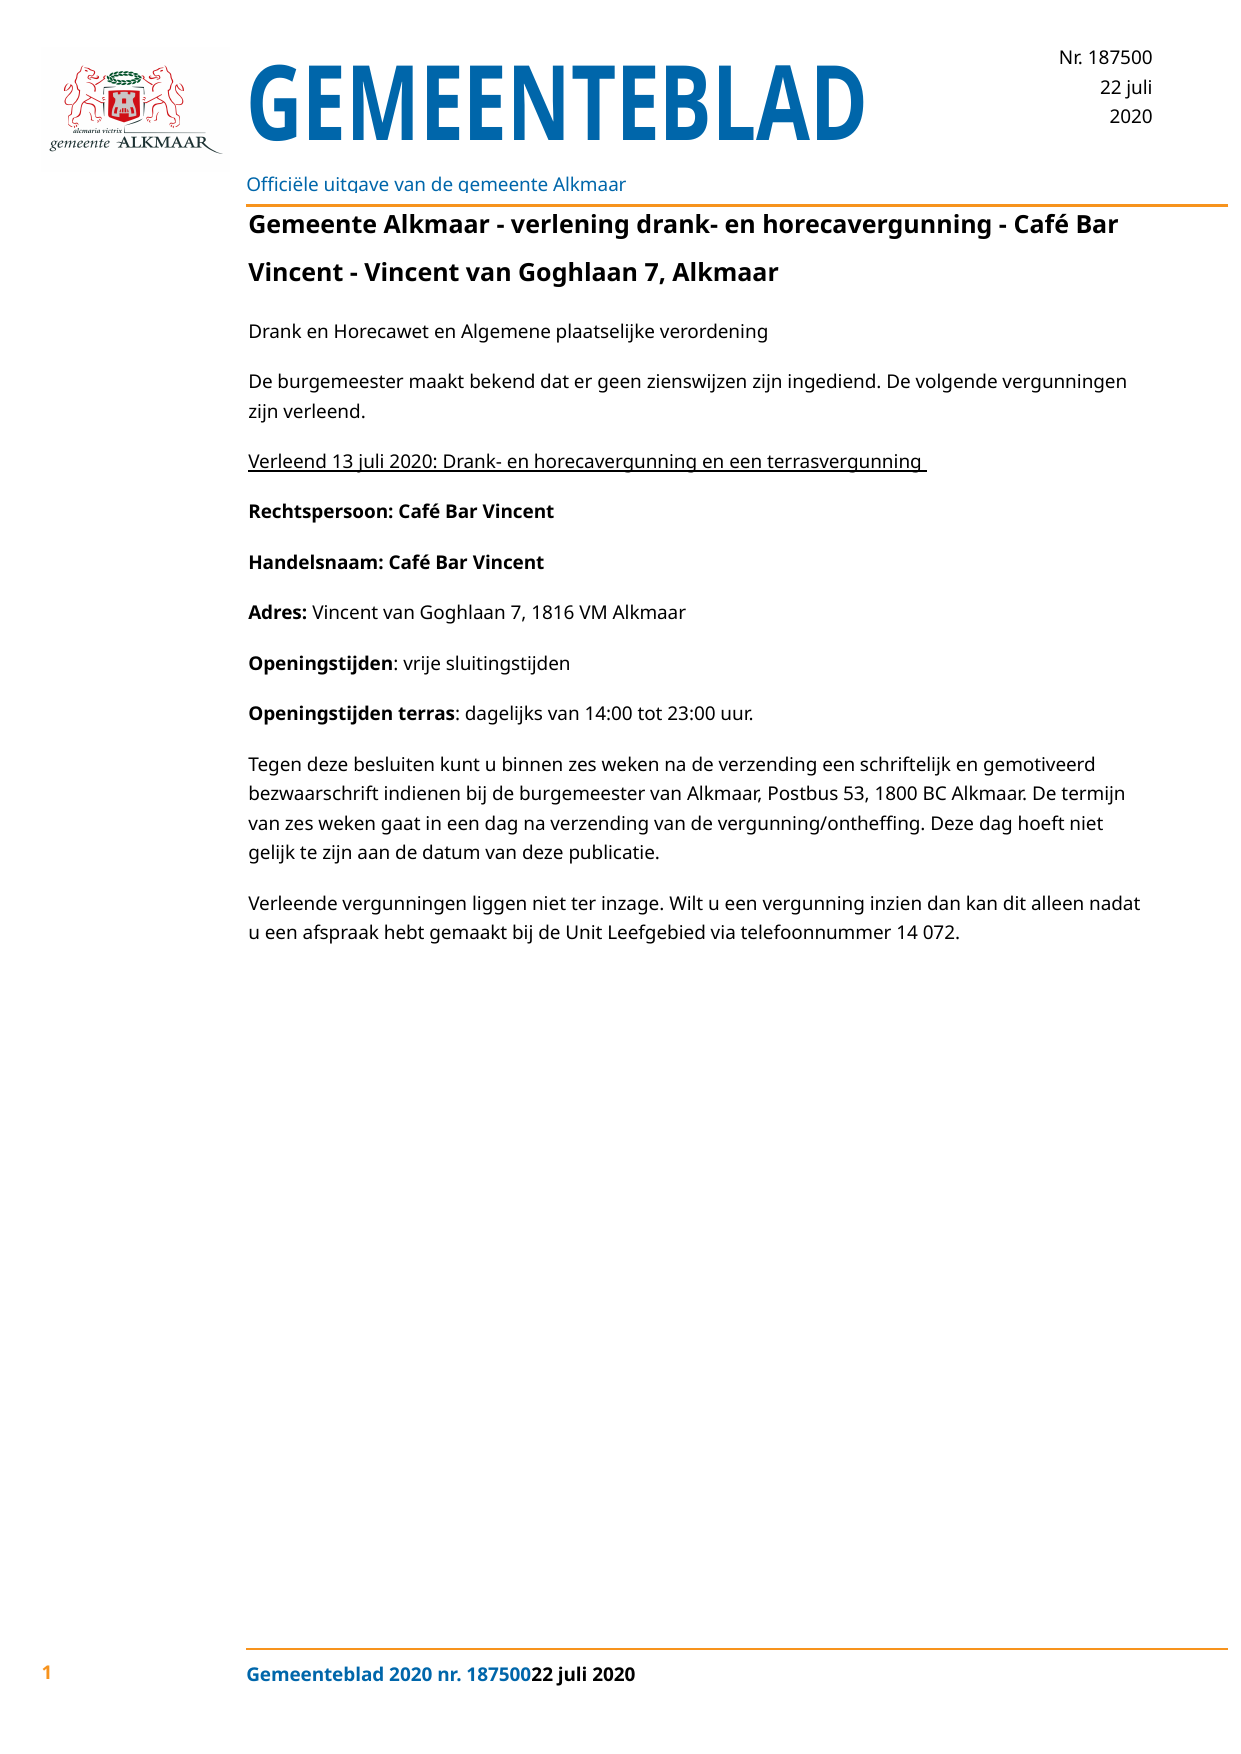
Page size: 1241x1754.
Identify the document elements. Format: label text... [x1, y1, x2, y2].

picture [41, 47, 231, 172]
text Drank en Horecawet en Algemene plaatselijke verordening [248, 318, 1152, 344]
text Tegen deze besluiten kunt u binnen zes weken na de verzending een schriftelijk en gemotiveerd bezwaarschrift indienen bij de burgemeester van Alkmaar, Postbus 53, 1800 BC Alkmaar. De termijn van zes weken gaat in een dag na verzending van de vergunning/ontheffing. Deze dag hoeft niet gelijk te zijn aan de datum van deze publicatie. [248, 751, 1152, 865]
text Handelsnaam: Café Bar Vincent [248, 549, 1152, 575]
text De burgemeester maakt bekend dat er geen zienswijzen zijn ingediend. De volgende vergunningen zijn verleend. [248, 368, 1152, 424]
text Gemeente Alkmaar - verlening drank- en horecavergunning - Café Bar Vincent - Vincent van Goghlaan 7, Alkmaar [248, 207, 1152, 288]
text Openingstijden: vrije sluitingstijden [248, 650, 1152, 676]
text Rechtspersoon: Café Bar Vincent [248, 499, 1152, 524]
text Adres: Vincent van Goghlaan 7, 1816 VM Alkmaar [248, 599, 1152, 625]
text Verleende vergunningen liggen niet ter inzage. Wilt u een vergunning inzien dan kan dit alleen nadat u een afspraak hebt gemaakt bij de Unit Leefgebied via telefoonnummer 14 072. [248, 890, 1152, 945]
text Openingstijden terras: dagelijks van 14:00 tot 23:00 uur. [248, 700, 1152, 726]
text Verleend 13 juli 2020: Drank- en horecavergunning en een terrasvergunning [248, 448, 1152, 474]
